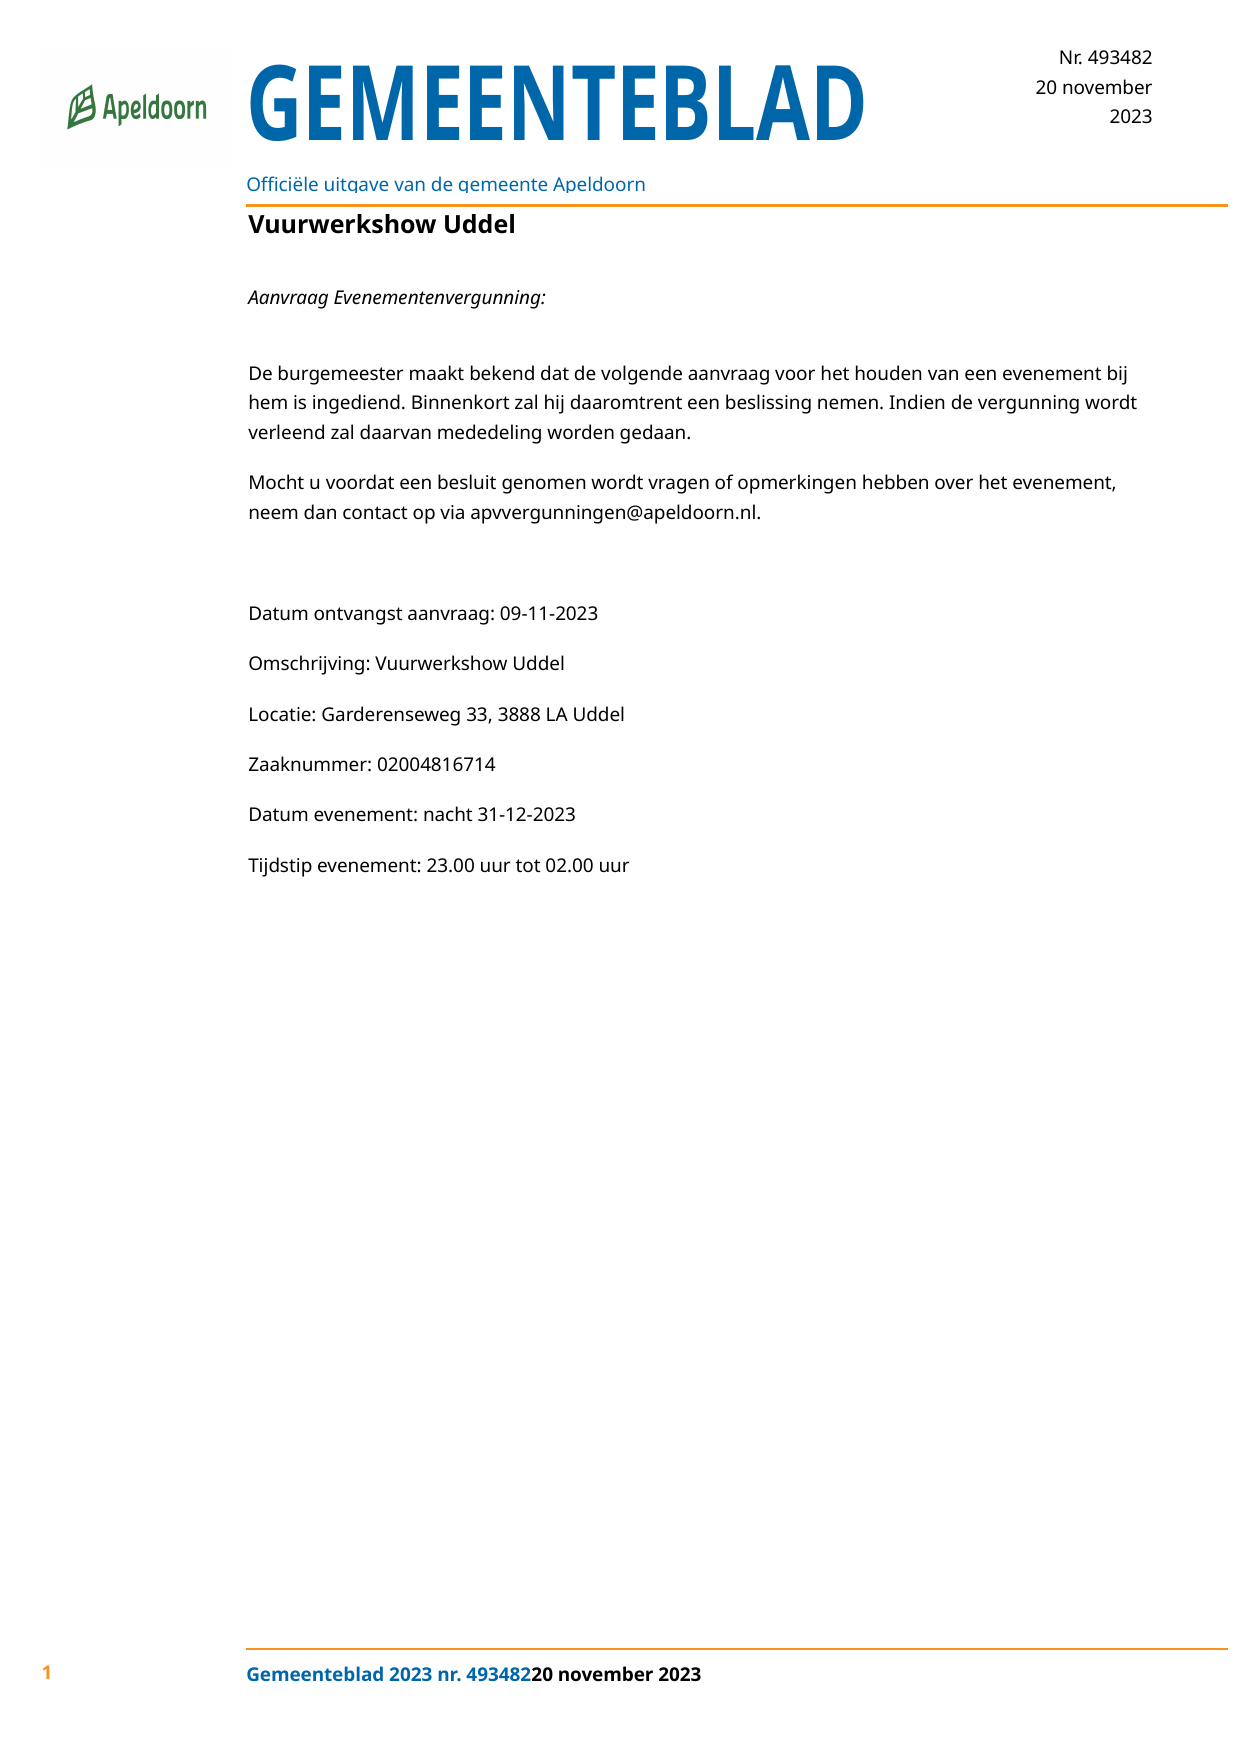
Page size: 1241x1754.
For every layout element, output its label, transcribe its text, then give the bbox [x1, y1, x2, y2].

text Omschrijving: Vuurwerkshow Uddel [248, 650, 1152, 676]
text De burgemeester maakt bekend dat de volgende aanvraag voor het houden van een evenement bij hem is ingediend. Binnenkort zal hij daaromtrent een beslissing nemen. Indien de vergunning wordt verleend zal daarvan mededeling worden gedaan. [248, 360, 1152, 445]
text Aanvraag Evenementenvergunning: [248, 284, 1152, 309]
picture [41, 47, 231, 172]
text Mocht u voordat een besluit genomen wordt vragen of opmerkingen hebben over het evenement, neem dan contact op via apvvergunningen@apeldoorn.nl. [248, 469, 1152, 525]
text Tijdstip evenement: 23.00 uur tot 02.00 uur [248, 852, 1152, 878]
text Locatie: Garderenseweg 33, 3888 LA Uddel [248, 701, 1152, 727]
text Zaaknummer: 02004816714 [248, 751, 1152, 777]
text Datum ontvangst aanvraag: 09-11-2023 [248, 600, 1152, 626]
text Datum evenement: nacht 31-12-2023 [248, 802, 1152, 827]
text Vuurwerkshow Uddel [248, 207, 1152, 241]
